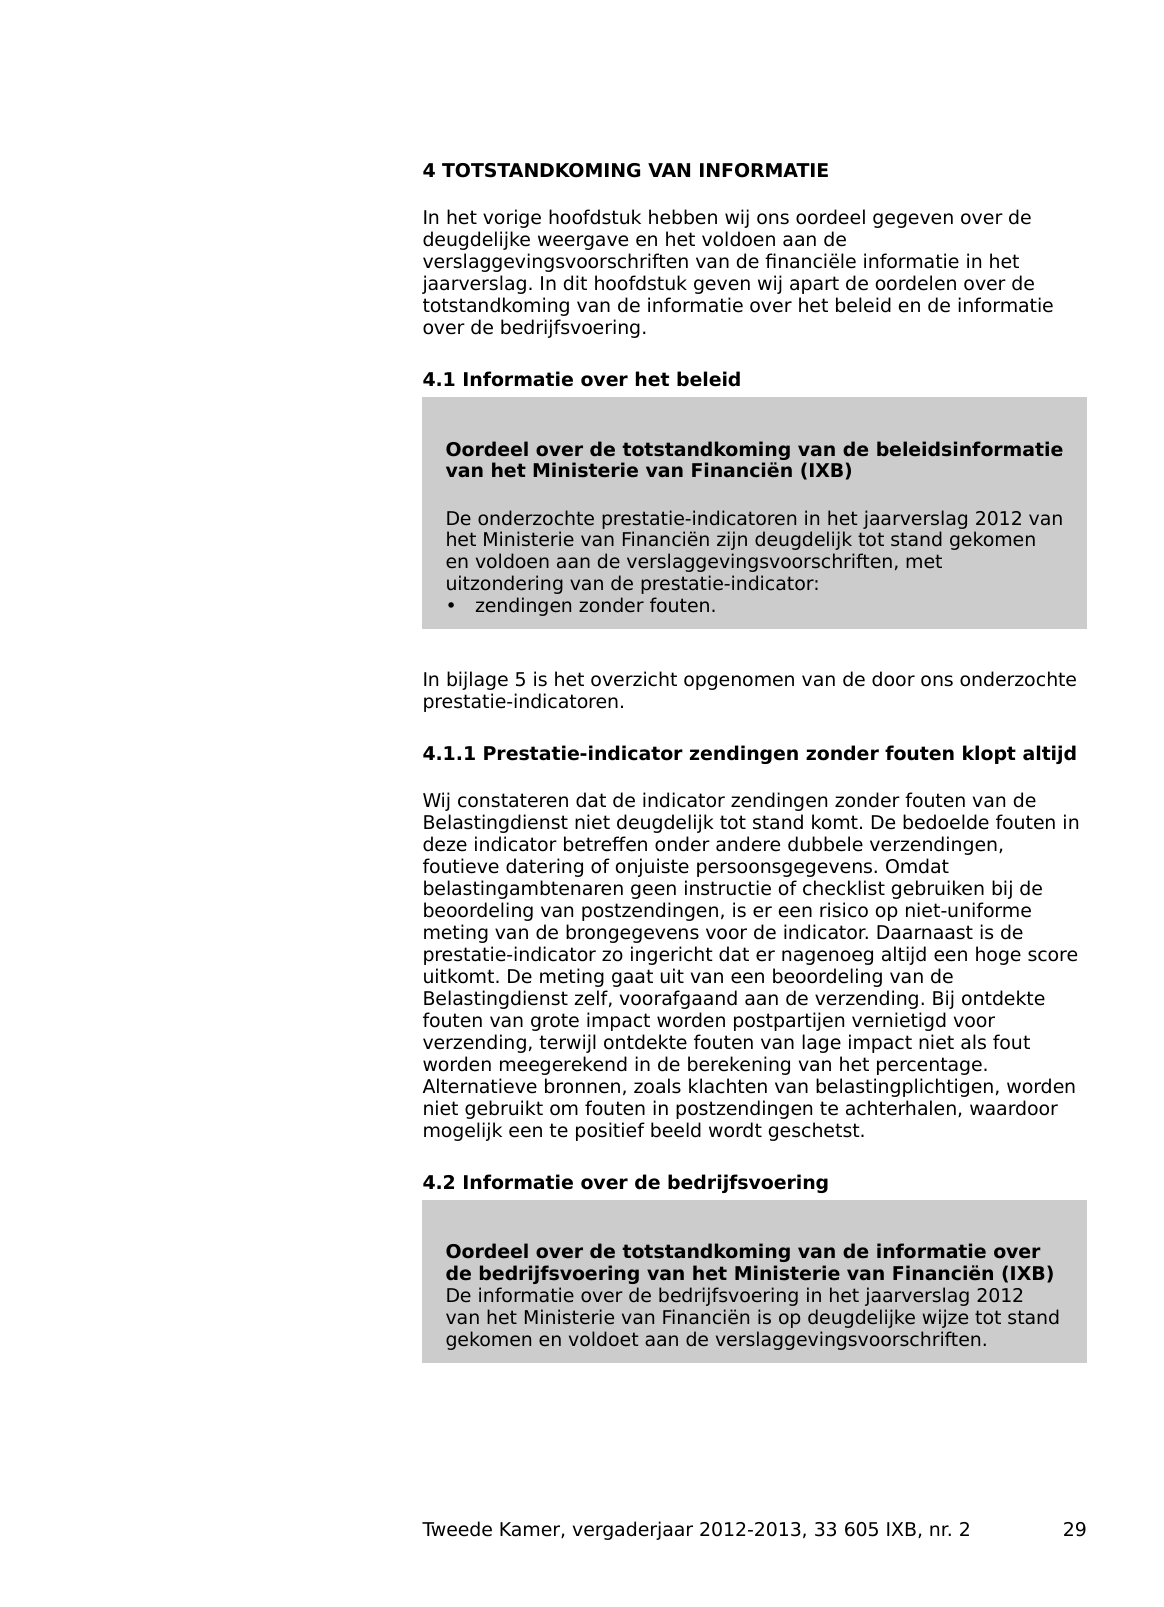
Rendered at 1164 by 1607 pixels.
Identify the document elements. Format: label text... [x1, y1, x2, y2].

subtitle 4.1.1 Prestatie-indicator zendingen zonder fouten klopt altijd [422, 743, 1087, 765]
text In bijlage 5 is het overzicht opgenomen van de door ons onderzochte prestatie-indicatoren. [422, 669, 1087, 713]
subtitle 4.2 Informatie over de bedrijfsvoering [422, 1172, 1087, 1193]
table_header Oordeel over de totstandkoming van de informatie over de bedrijfsvoering van het Ministerie van Financiën (IXB) De informatie over de bedrijfsvoering in het jaarverslag 2012 van het Ministerie van Financiën is op deugdelijke wijze tot stand gekomen en voldoet aan de verslaggevingsvoorschriften. [422, 1200, 1087, 1363]
subtitle 4 TOTSTANDKOMING VAN INFORMATIE [422, 160, 1087, 182]
subtitle 4.1 Informatie over het beleid [422, 369, 1087, 391]
text In het vorige hoofdstuk hebben wij ons oordeel gegeven over de deugdelijke weergave en het voldoen aan de verslaggevingsvoorschriften van de financiële informatie in het jaarverslag. In dit hoofdstuk geven wij apart de oordelen over de totstandkoming van de informatie over het beleid en de informatie over de bedrijfsvoering. [422, 207, 1087, 339]
table_header Oordeel over de totstandkoming van de beleidsinformatie van het Ministerie van Financiën (IXB) De onderzochte prestatie-indicatoren in het jaarverslag 2012 van het Ministerie van Financiën zijn deugdelijk tot stand gekomen en voldoen aan de verslaggevingsvoorschriften, met uitzondering van de prestatie-indicator: • zendingen zonder fouten. [422, 397, 1087, 629]
text Wij constateren dat de indicator zendingen zonder fouten van de Belastingdienst niet deugdelijk tot stand komt. De bedoelde fouten in deze indicator betreffen onder andere dubbele verzendingen, foutieve datering of onjuiste persoonsgegevens. Omdat belastingambtenaren geen instructie of checklist gebruiken bij de beoordeling van postzendingen, is er een risico op niet-uniforme meting van de brongegevens voor de indicator. Daarnaast is de prestatie-indicator zo ingericht dat er nagenoeg altijd een hoge score uitkomt. De meting gaat uit van een beoordeling van de Belastingdienst zelf, voorafgaand aan de verzending. Bij ontdekte fouten van grote impact worden postpartijen vernietigd voor verzending, terwijl ontdekte fouten van lage impact niet als fout worden meegerekend in de berekening van het percentage. Alternatieve bronnen, zoals klachten van belastingplichtigen, worden niet gebruikt om fouten in postzendingen te achterhalen, waardoor mogelijk een te positief beeld wordt geschetst. [422, 790, 1087, 1142]
